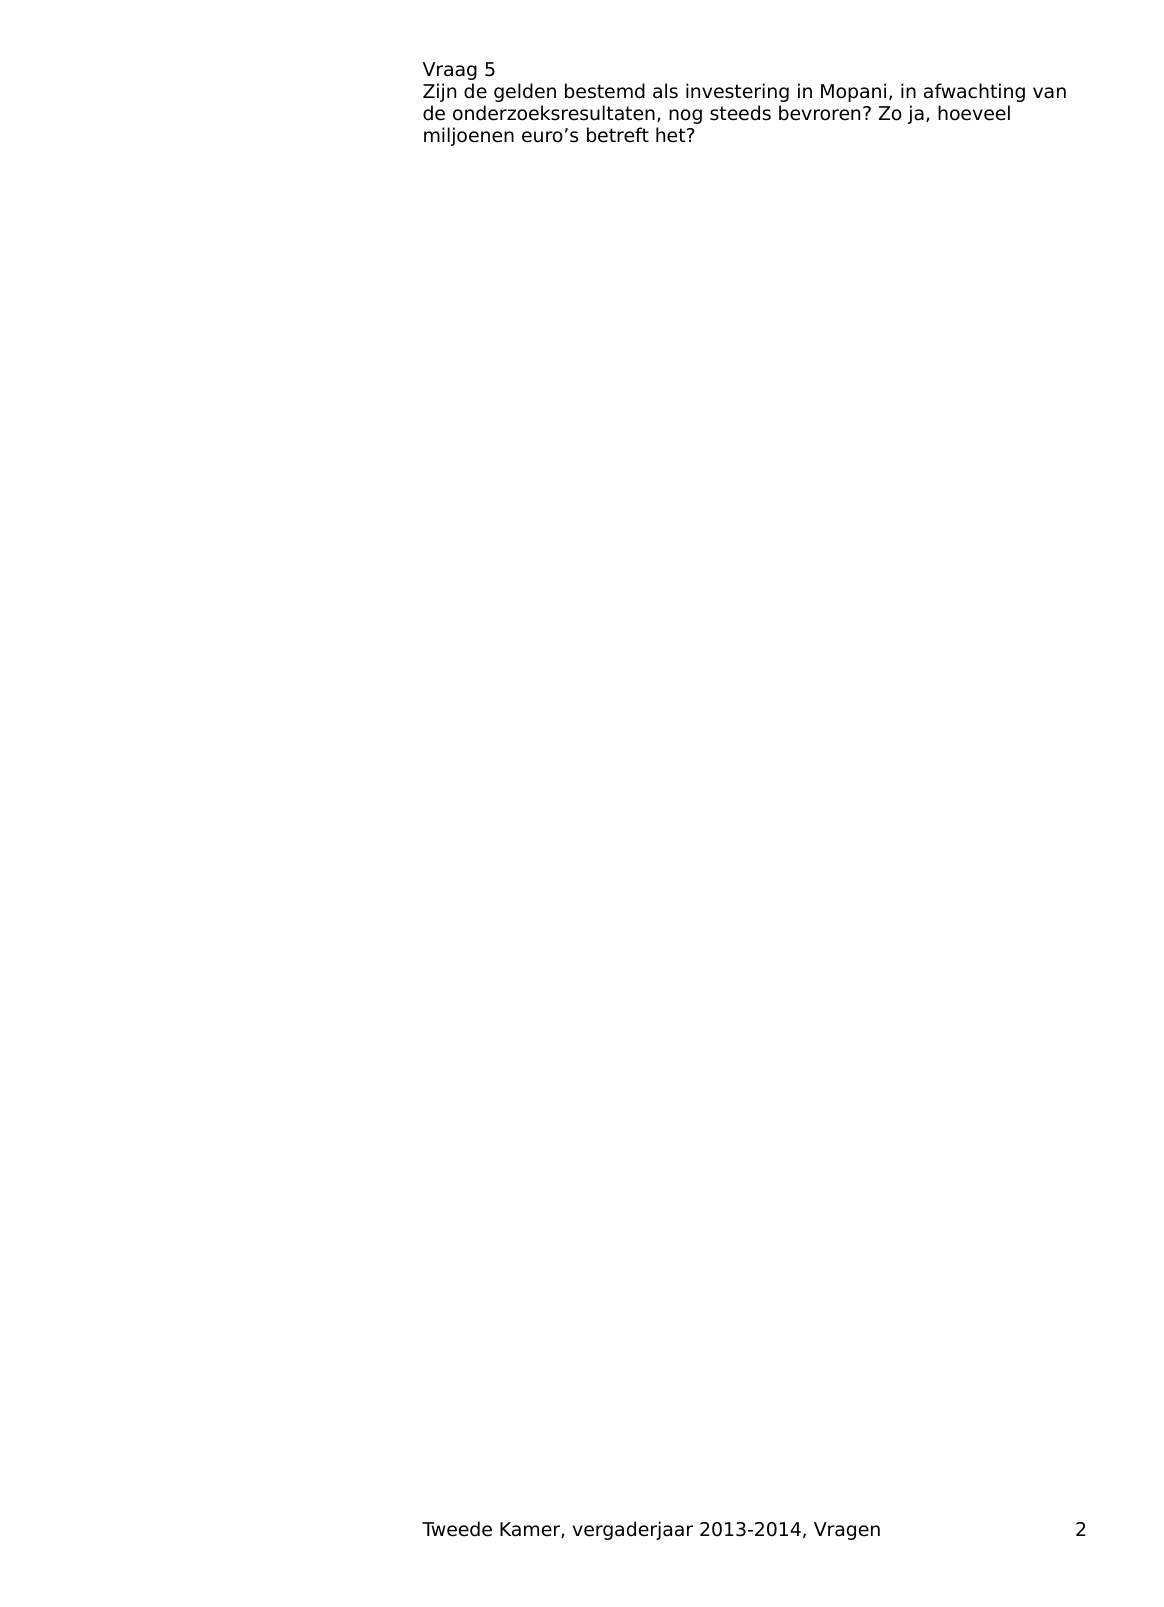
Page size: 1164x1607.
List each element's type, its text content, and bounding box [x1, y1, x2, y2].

text Vraag 5 [422, 59, 1087, 81]
text Zijn de gelden bestemd als investering in Mopani, in afwachting van de onderzoeksresultaten, nog steeds bevroren? Zo ja, hoeveel miljoenen euro’s betreft het? [422, 81, 1087, 147]
